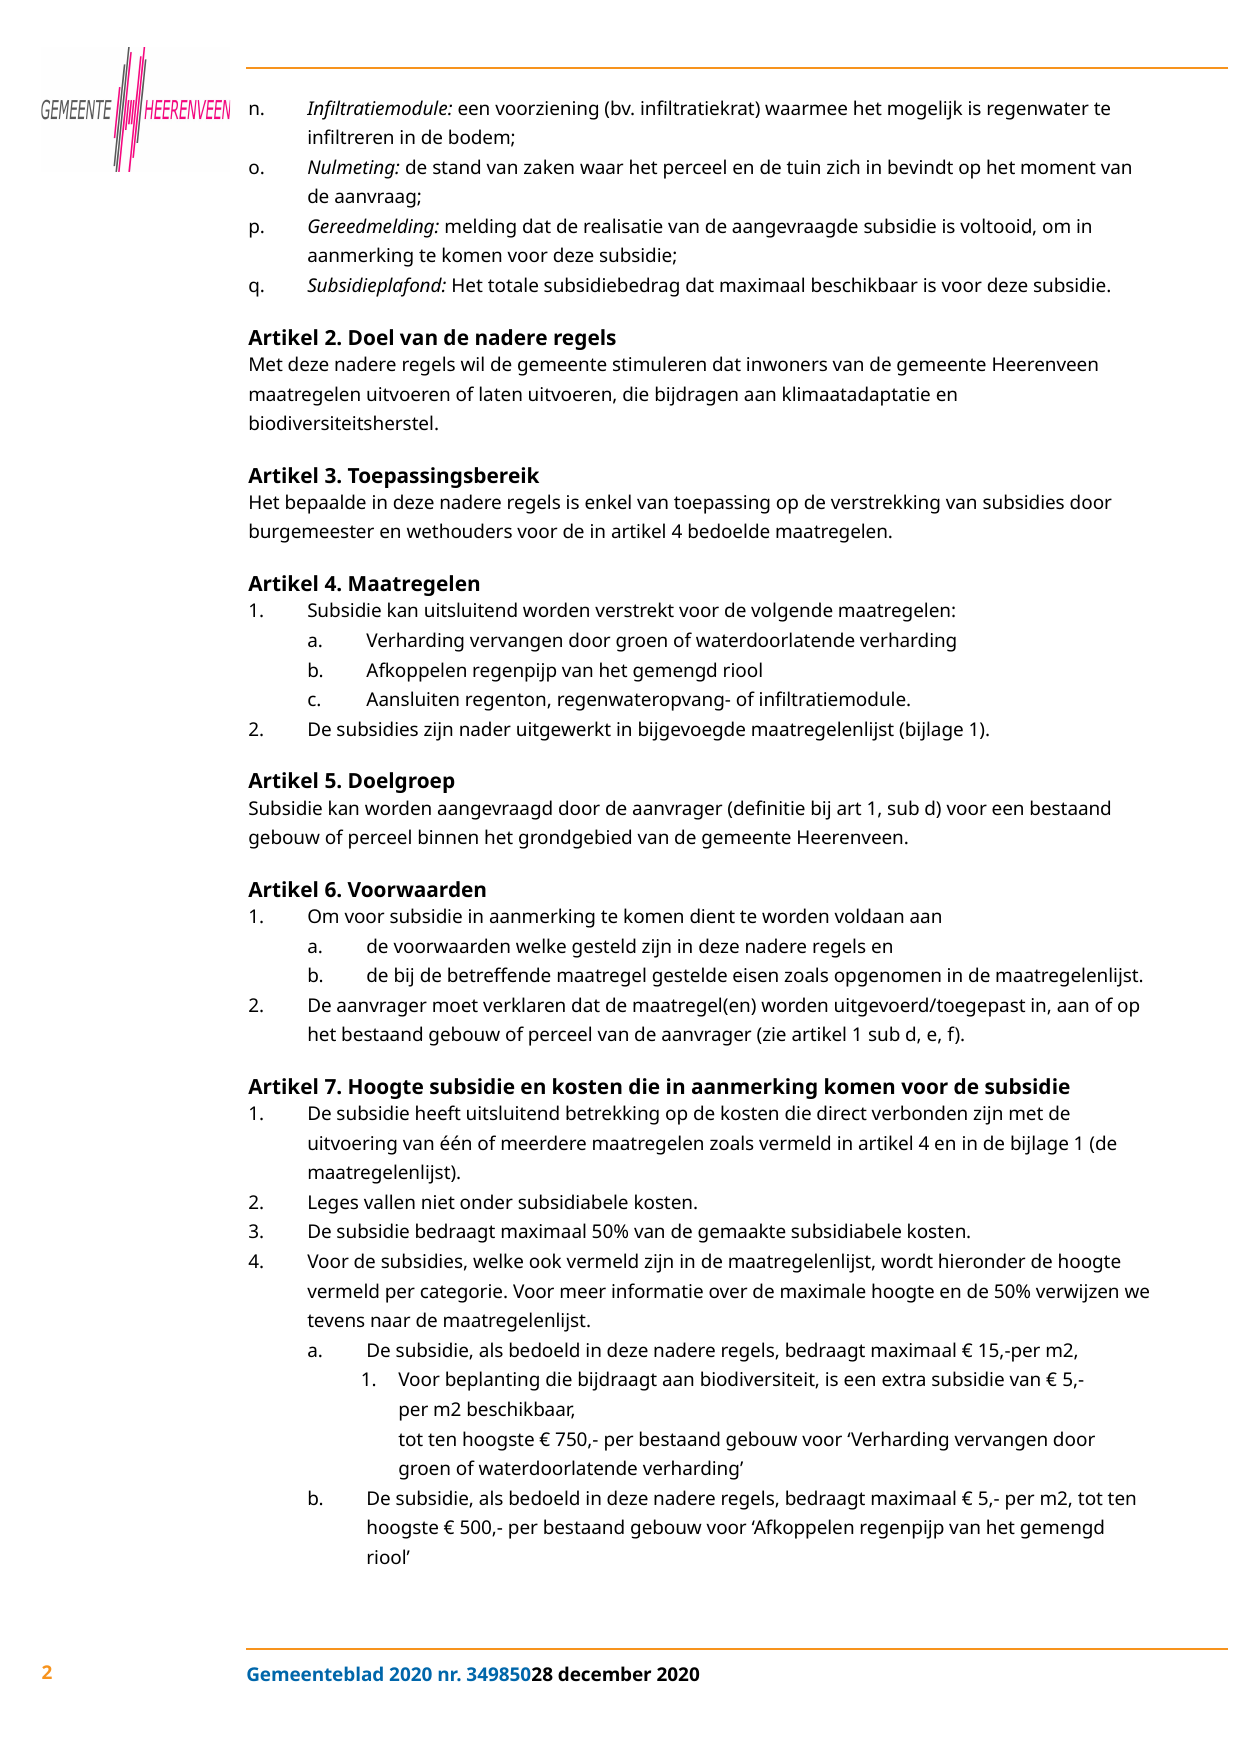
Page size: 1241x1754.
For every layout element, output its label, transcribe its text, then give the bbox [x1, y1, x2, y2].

picture [41, 47, 231, 172]
list De subsidie, als bedoeld in deze nadere regels, bedraagt maximaal € 5,- per m2, tot ten hoogste € 500,- per bestaand gebouw voor ‘Afkoppelen regenpijp van het gemengd riool’ [307, 1485, 1152, 1570]
text Artikel 7. Hoogte subsidie en kosten die in aanmerking komen voor de subsidie [248, 1072, 1152, 1100]
list Verharding vervangen door groen of waterdoorlatende verharding [307, 627, 1152, 653]
list De aanvrager moet verklaren dat de maatregel(en) worden uitgevoerd/toegepast in, aan of op het bestaand gebouw of perceel van de aanvrager (zie artikel 1 sub d, e, f). [248, 992, 1152, 1047]
list Aansluiten regenton, regenwateropvang- of infiltratiemodule. [307, 686, 1152, 712]
list De subsidie bedraagt maximaal 50% van de gemaakte subsidiabele kosten. [248, 1219, 1152, 1244]
list Afkoppelen regenpijp van het gemengd riool [307, 657, 1152, 682]
list Leges vallen niet onder subsidiabele kosten. [248, 1189, 1152, 1215]
list de voorwaarden welke gesteld zijn in deze nadere regels en [307, 933, 1152, 958]
list De subsidie heeft uitsluitend betrekking op de kosten die direct verbonden zijn met de uitvoering van één of meerdere maatregelen zoals vermeld in artikel 4 en in de bijlage 1 (de maatregelenlijst). [248, 1100, 1152, 1185]
text Artikel 2. Doel van de nadere regels [248, 323, 1152, 351]
list Nulmeting: de stand van zaken waar het perceel en de tuin zich in bevindt op het moment van de aanvraag; [248, 154, 1152, 209]
list Subsidie kan uitsluitend worden verstrekt voor de volgende maatregelen: [248, 598, 1152, 623]
text Artikel 6. Voorwaarden [248, 875, 1152, 903]
list Voor beplanting die bijdraagt aan biodiversiteit, is een extra subsidie van € 5,- per m2 beschikbaar, [361, 1367, 1152, 1422]
list Om voor subsidie in aanmerking te komen dient te worden voldaan aan [248, 903, 1152, 929]
text Met deze nadere regels wil de gemeente stimuleren dat inwoners van de gemeente Heerenveen maatregelen uitvoeren of laten uitvoeren, die bijdragen aan klimaatadaptatie en biodiversiteitsherstel. [248, 351, 1152, 436]
list Subsidieplafond: Het totale subsidiebedrag dat maximaal beschikbaar is voor deze subsidie. [248, 272, 1152, 298]
text Het bepaalde in deze nadere regels is enkel van toepassing op de verstrekking van subsidies door burgemeester en wethouders voor de in artikel 4 bedoelde maatregelen. [248, 489, 1152, 544]
list de bij de betreffende maatregel gestelde eisen zoals opgenomen in de maatregelenlijst. [307, 962, 1152, 988]
text Artikel 5. Doelgroep [248, 766, 1152, 795]
list De subsidies zijn nader uitgewerkt in bijgevoegde maatregelenlijst (bijlage 1). [248, 716, 1152, 742]
list tot ten hoogste € 750,- per bestaand gebouw voor ‘Verharding vervangen door groen of waterdoorlatende verharding’ [361, 1426, 1152, 1481]
list Gereedmelding: melding dat de realisatie van de aangevraagde subsidie is voltooid, om in aanmerking te komen voor deze subsidie; [248, 213, 1152, 268]
text Artikel 4. Maatregelen [248, 569, 1152, 598]
list De subsidie, als bedoeld in deze nadere regels, bedraagt maximaal € 15,-per m2, [307, 1337, 1152, 1363]
text Artikel 3. Toepassingsbereik [248, 461, 1152, 489]
text Subsidie kan worden aangevraagd door de aanvrager (definitie bij art 1, sub d) voor een bestaand gebouw of perceel binnen het grondgebied van de gemeente Heerenveen. [248, 795, 1152, 850]
list Infiltratiemodule: een voorziening (bv. infiltratiekrat) waarmee het mogelijk is regenwater te infiltreren in de bodem; [248, 95, 1152, 150]
list Voor de subsidies, welke ook vermeld zijn in de maatregelenlijst, wordt hieronder de hoogte vermeld per categorie. Voor meer informatie over de maximale hoogte en de 50% verwijzen we tevens naar de maatregelenlijst. [248, 1248, 1152, 1333]
